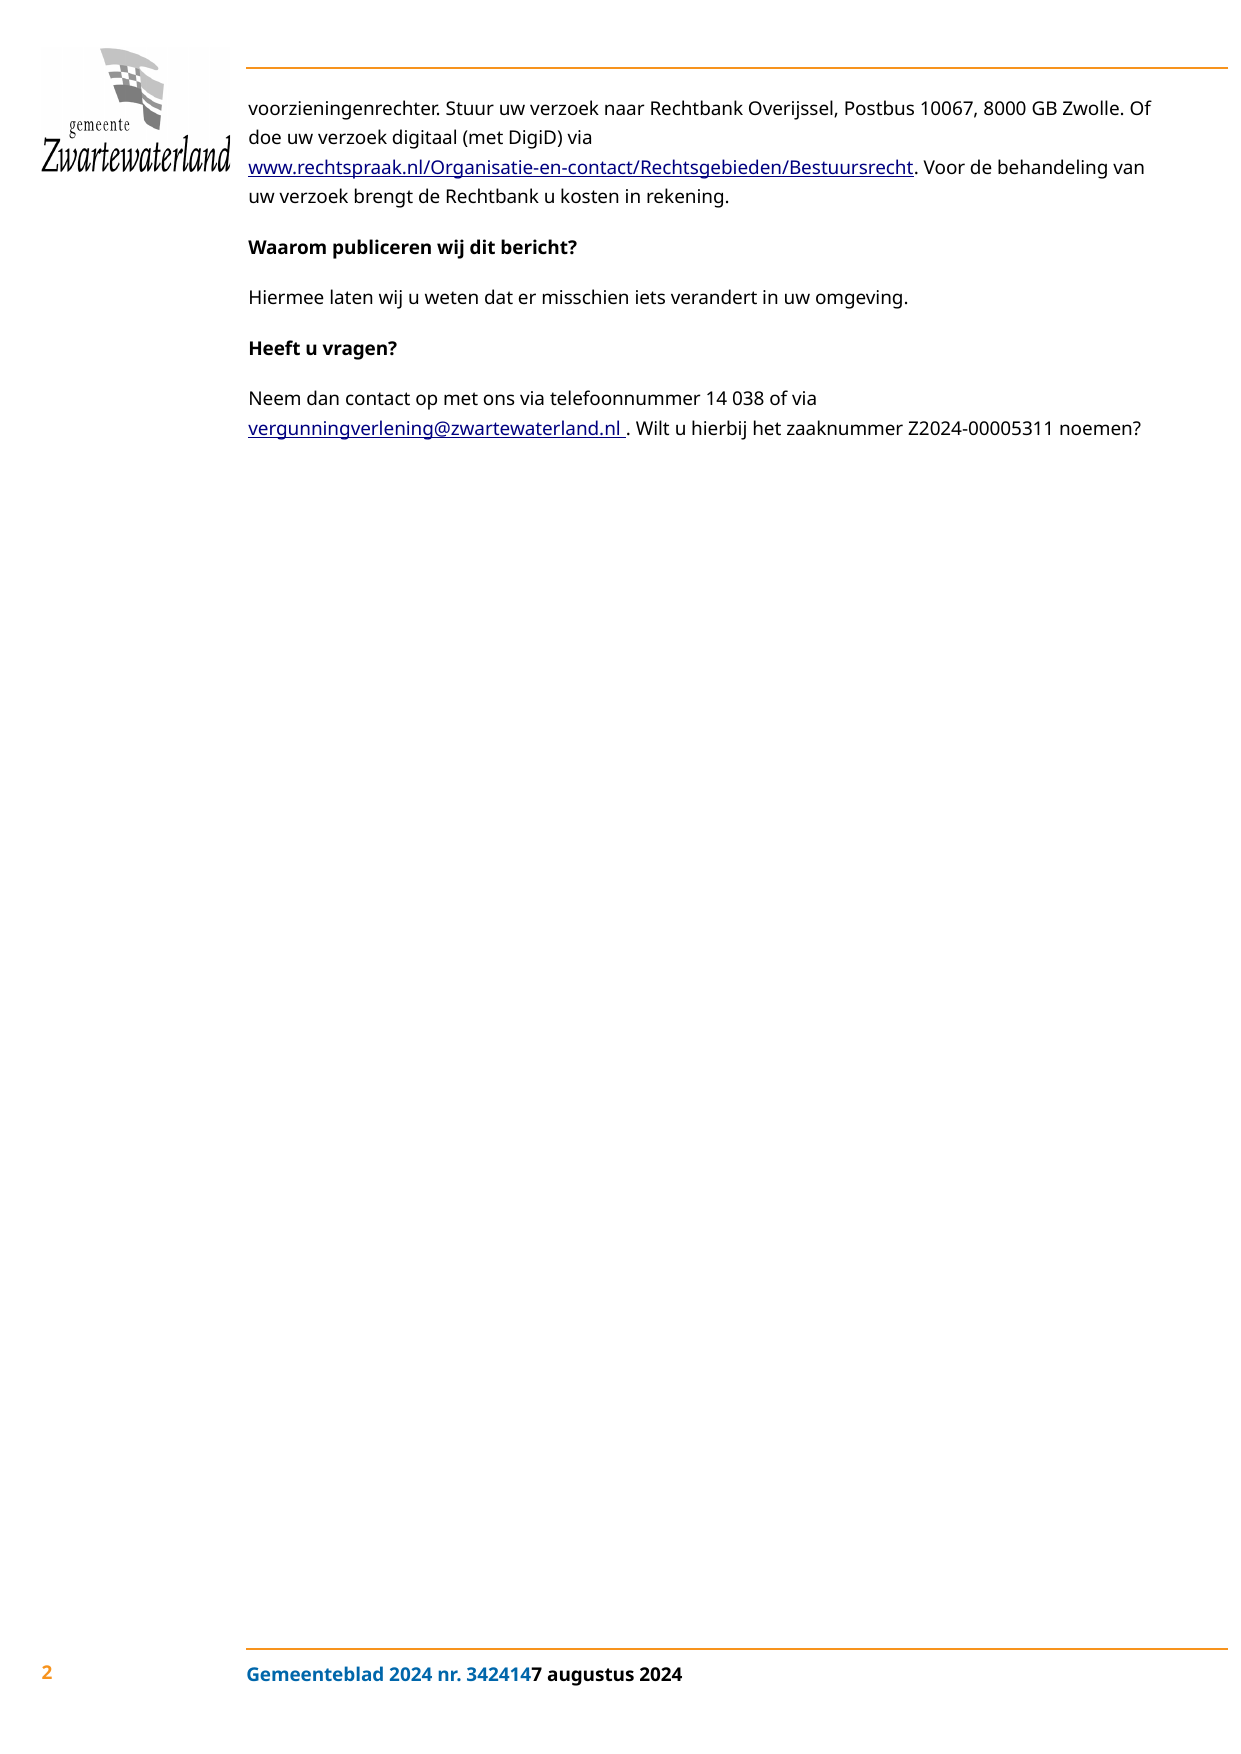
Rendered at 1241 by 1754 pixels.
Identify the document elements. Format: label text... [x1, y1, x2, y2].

text Heeft u vragen? [248, 335, 1152, 361]
text voorzieningenrechter. Stuur uw verzoek naar Rechtbank Overijssel, Postbus 10067, 8000 GB Zwolle. Of doe uw verzoek digitaal (met DigiD) via www.rechtspraak.nl/Organisatie-en-contact/Rechtsgebieden/Bestuursrecht. Voor de behandeling van uw verzoek brengt de Rechtbank u kosten in rekening. [248, 95, 1152, 209]
text Waarom publiceren wij dit bericht? [248, 234, 1152, 260]
picture [41, 47, 231, 172]
text Neem dan contact op met ons via telefoonnummer 14 038 of via vergunningverlening@zwartewaterland.nl . Wilt u hierbij het zaaknummer Z2024-00005311 noemen? [248, 385, 1152, 441]
text Hiermee laten wij u weten dat er misschien iets verandert in uw omgeving. [248, 284, 1152, 310]
